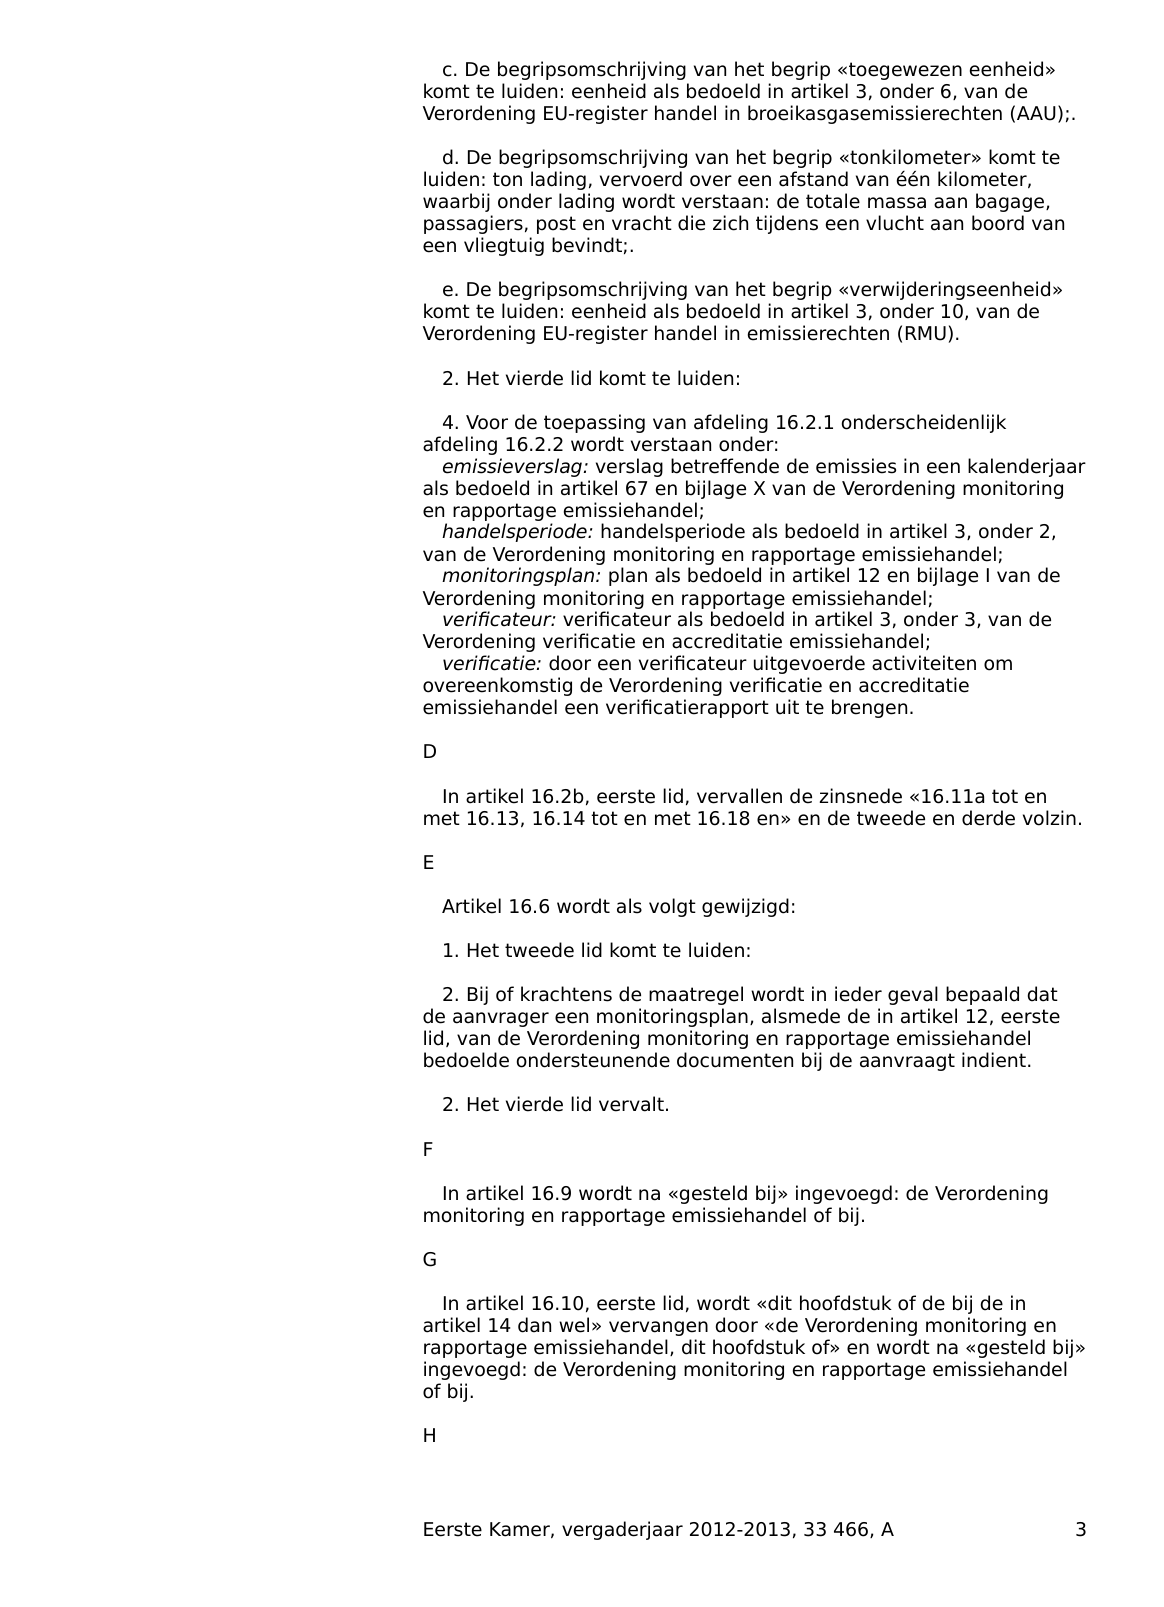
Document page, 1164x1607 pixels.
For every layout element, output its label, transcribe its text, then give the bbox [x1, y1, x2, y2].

text E [422, 852, 1087, 874]
text 1. Het tweede lid komt te luiden: [422, 940, 1087, 962]
text 2. Het vierde lid komt te luiden: [422, 367, 1087, 389]
text D [422, 741, 1087, 763]
text 4. Voor de toepassing van afdeling 16.2.1 onderscheidenlijk afdeling 16.2.2 wordt verstaan onder: [422, 412, 1087, 456]
text In artikel 16.2b, eerste lid, vervallen de zinsnede «16.11a tot en met 16.13, 16.14 tot en met 16.18 en» en de tweede en derde volzin. [422, 786, 1087, 829]
text verificateur: verificateur als bedoeld in artikel 3, onder 3, van de Verordening verificatie en accreditatie emissiehandel; [422, 609, 1087, 653]
text H [422, 1425, 1087, 1447]
text monitoringsplan: plan als bedoeld in artikel 12 en bijlage I van de Verordening monitoring en rapportage emissiehandel; [422, 565, 1087, 609]
text In artikel 16.10, eerste lid, wordt «dit hoofdstuk of de bij de in artikel 14 dan wel» vervangen door «de Verordening monitoring en rapportage emissiehandel, dit hoofdstuk of» en wordt na «gesteld bij» ingevoegd: de Verordening monitoring en rapportage emissiehandel of bij. [422, 1293, 1087, 1403]
text d. De begripsomschrijving van het begrip «tonkilometer» komt te luiden: ton lading, vervoerd over een afstand van één kilometer, waarbij onder lading wordt verstaan: de totale massa aan bagage, passagiers, post en vracht die zich tijdens een vlucht aan boord van een vliegtuig bevindt;. [422, 147, 1087, 257]
text Artikel 16.6 wordt als volgt gewijzigd: [422, 896, 1087, 918]
text handelsperiode: handelsperiode als bedoeld in artikel 3, onder 2, van de Verordening monitoring en rapportage emissiehandel; [422, 521, 1087, 565]
text emissieverslag: verslag betreffende de emissies in een kalenderjaar als bedoeld in artikel 67 en bijlage X van de Verordening monitoring en rapportage emissiehandel; [422, 456, 1087, 521]
text e. De begripsomschrijving van het begrip «verwijderingseenheid» komt te luiden: eenheid als bedoeld in artikel 3, onder 10, van de Verordening EU-register handel in emissierechten (RMU). [422, 279, 1087, 345]
text In artikel 16.9 wordt na «gesteld bij» ingevoegd: de Verordening monitoring en rapportage emissiehandel of bij. [422, 1183, 1087, 1227]
text G [422, 1249, 1087, 1271]
text 2. Bij of krachtens de maatregel wordt in ieder geval bepaald dat de aanvrager een monitoringsplan, alsmede de in artikel 12, eerste lid, van de Verordening monitoring en rapportage emissiehandel bedoelde ondersteunende documenten bij de aanvraagt indient. [422, 984, 1087, 1072]
text c. De begripsomschrijving van het begrip «toegewezen eenheid» komt te luiden: eenheid als bedoeld in artikel 3, onder 6, van de Verordening EU-register handel in broeikasgasemissierechten (AAU);. [422, 59, 1087, 125]
text 2. Het vierde lid vervalt. [422, 1094, 1087, 1116]
text F [422, 1138, 1087, 1161]
text verificatie: door een verificateur uitgevoerde activiteiten om overeenkomstig de Verordening verificatie en accreditatie emissiehandel een verificatierapport uit te brengen. [422, 653, 1087, 719]
